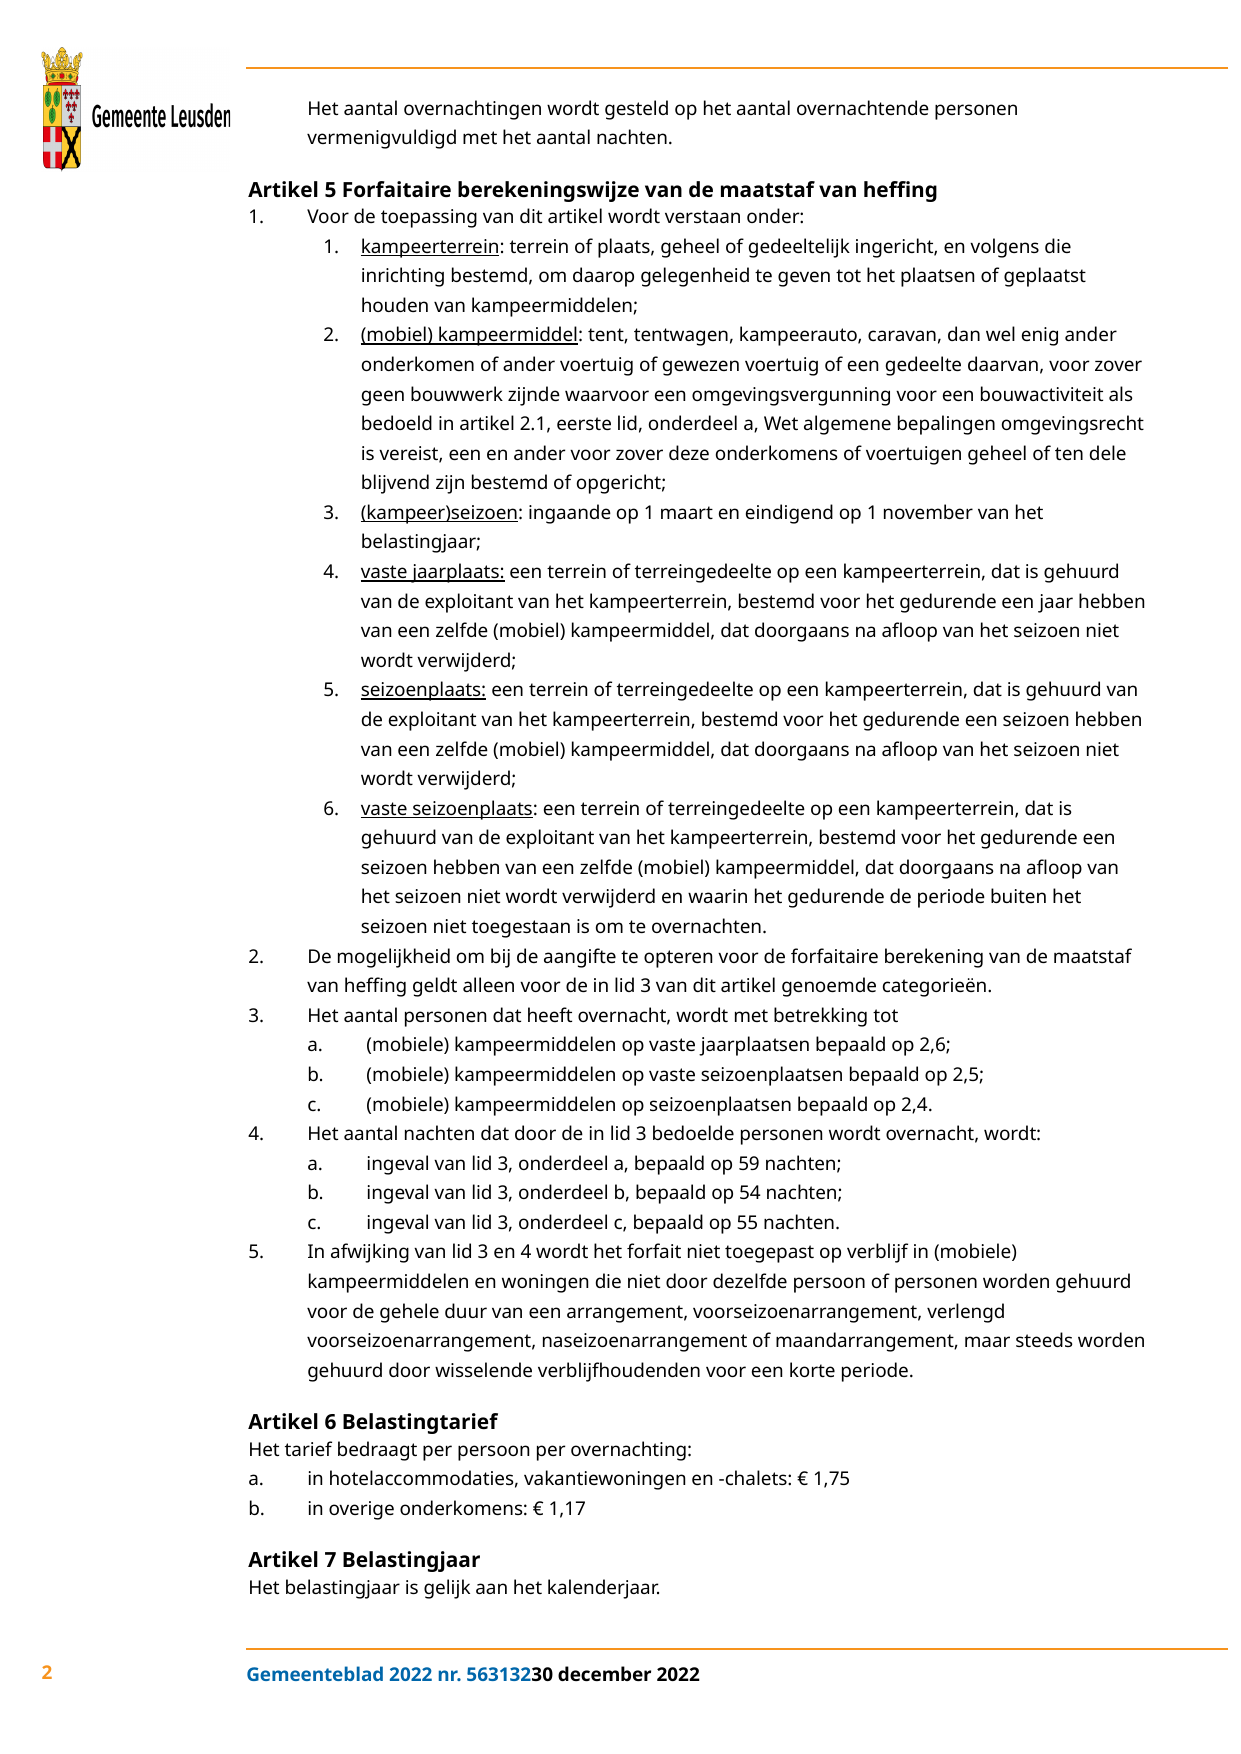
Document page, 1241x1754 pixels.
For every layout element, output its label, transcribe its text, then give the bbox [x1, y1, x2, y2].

list (kampeer)seizoen: ingaande op 1 maart en eindigend op 1 november van het belastingjaar; [323, 499, 1152, 554]
text Artikel 5 Forfaitaire berekeningswijze van de maatstaf van heffing [248, 175, 1152, 203]
list vaste seizoenplaats: een terrein of terreingedeelte op een kampeerterrein, dat is gehuurd van de exploitant van het kampeerterrein, bestemd voor het gedurende een seizoen hebben van een zelfde (mobiel) kampeermiddel, dat doorgaans na afloop van het seizoen niet wordt verwijderd en waarin het gedurende de periode buiten het seizoen niet toegestaan is om te overnachten. [323, 795, 1152, 939]
list vaste jaarplaats: een terrein of terreingedeelte op een kampeerterrein, dat is gehuurd van de exploitant van het kampeerterrein, bestemd voor het gedurende een jaar hebben van een zelfde (mobiel) kampeermiddel, dat doorgaans na afloop van het seizoen niet wordt verwijderd; [323, 558, 1152, 673]
list kampeerterrein: terrein of plaats, geheel of gedeeltelijk ingericht, en volgens die inrichting bestemd, om daarop gelegenheid te geven tot het plaatsen of geplaatst houden van kampeermiddelen; [323, 233, 1152, 318]
text Artikel 7 Belastingjaar [248, 1545, 1152, 1574]
list (mobiele) kampeermiddelen op seizoenplaatsen bepaald op 2,4. [307, 1091, 1152, 1116]
list (mobiele) kampeermiddelen op vaste seizoenplaatsen bepaald op 2,5; [307, 1061, 1152, 1087]
list ingeval van lid 3, onderdeel a, bepaald op 59 nachten; [307, 1150, 1152, 1176]
list (mobiele) kampeermiddelen op vaste jaarplaatsen bepaald op 2,6; [307, 1032, 1152, 1057]
list ingeval van lid 3, onderdeel b, bepaald op 54 nachten; [307, 1179, 1152, 1205]
list Het aantal nachten dat door de in lid 3 bedoelde personen wordt overnacht, wordt: [248, 1120, 1152, 1146]
text Het tarief bedraagt per persoon per overnachting: [248, 1436, 1152, 1462]
list (mobiel) kampeermiddel: tent, tentwagen, kampeerauto, caravan, dan wel enig ander onderkomen of ander voertuig of gewezen voertuig of een gedeelte daarvan, voor zover geen bouwwerk zijnde waarvoor een omgevingsvergunning voor een bouwactiviteit als bedoeld in artikel 2.1, eerste lid, onderdeel a, Wet algemene bepalingen omgevingsrecht is vereist, een en ander voor zover deze onderkomens of voertuigen geheel of ten dele blijvend zijn bestemd of opgericht; [323, 322, 1152, 495]
list Het aantal overnachtingen wordt gesteld op het aantal overnachtende personen vermenigvuldigd met het aantal nachten. [248, 95, 1152, 150]
list in overige onderkomens: € 1,17 [248, 1495, 1152, 1521]
picture [41, 47, 231, 172]
list Voor de toepassing van dit artikel wordt verstaan onder: [248, 203, 1152, 229]
list In afwijking van lid 3 en 4 wordt het forfait niet toegepast op verblijf in (mobiele) kampeermiddelen en woningen die niet door dezelfde persoon of personen worden gehuurd voor de gehele duur van een arrangement, voorseizoenarrangement, verlengd voorseizoenarrangement, naseizoenarrangement of maandarrangement, maar steeds worden gehuurd door wisselende verblijfhoudenden voor een korte periode. [248, 1239, 1152, 1383]
list in hotelaccommodaties, vakantiewoningen en -chalets: € 1,75 [248, 1465, 1152, 1491]
text Het belastingjaar is gelijk aan het kalenderjaar. [248, 1574, 1152, 1599]
text Artikel 6 Belastingtarief [248, 1407, 1152, 1436]
list ingeval van lid 3, onderdeel c, bepaald op 55 nachten. [307, 1209, 1152, 1235]
list seizoenplaats: een terrein of terreingedeelte op een kampeerterrein, dat is gehuurd van de exploitant van het kampeerterrein, bestemd voor het gedurende een seizoen hebben van een zelfde (mobiel) kampeermiddel, dat doorgaans na afloop van het seizoen niet wordt verwijderd; [323, 677, 1152, 791]
list De mogelijkheid om bij de aangifte te opteren voor de forfaitaire berekening van de maatstaf van heffing geldt alleen voor de in lid 3 van dit artikel genoemde categorieën. [248, 943, 1152, 998]
list Het aantal personen dat heeft overnacht, wordt met betrekking tot [248, 1002, 1152, 1028]
